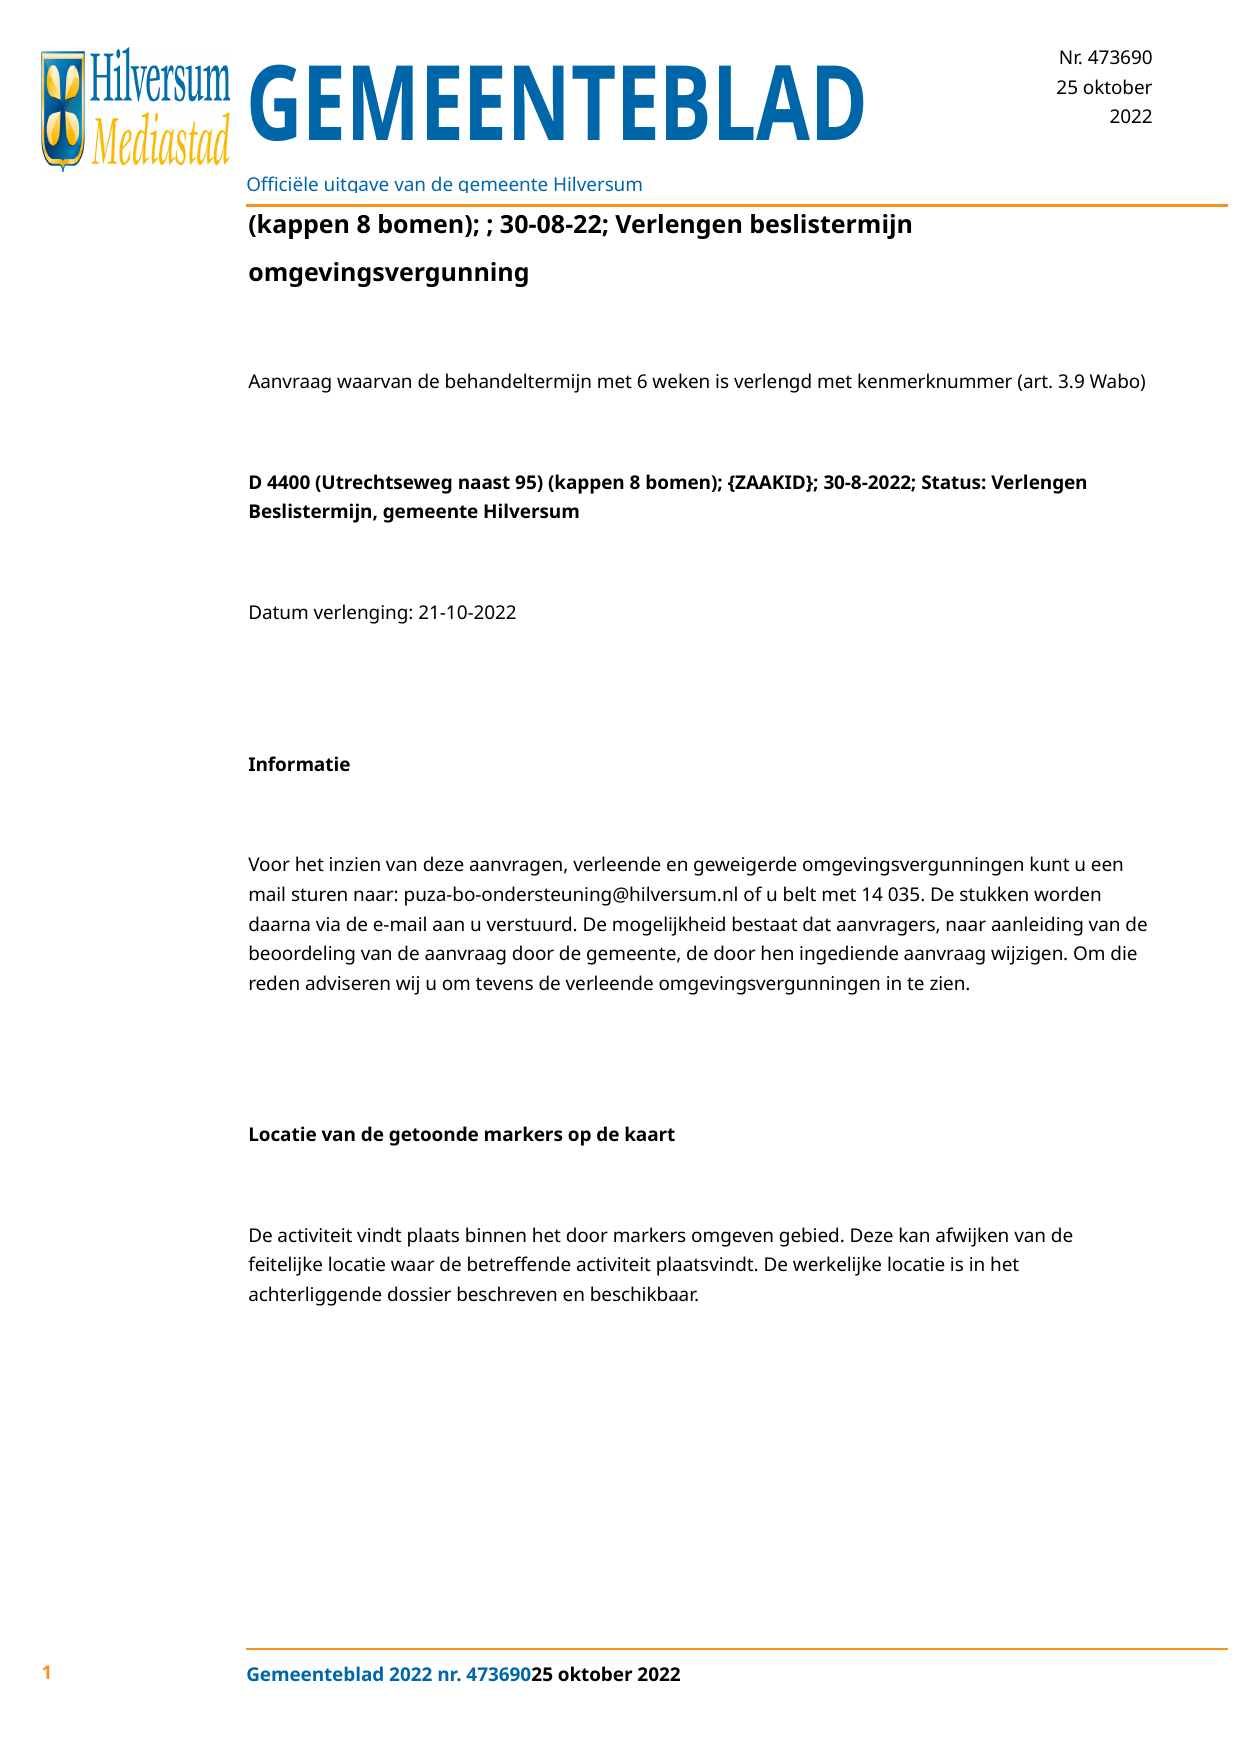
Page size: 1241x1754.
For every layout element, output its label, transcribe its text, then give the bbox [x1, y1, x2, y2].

text (kappen 8 bomen); ; 30-08-22; Verlengen beslistermijn omgevingsvergunning [248, 207, 1152, 288]
text Voor het inzien van deze aanvragen, verleende en geweigerde omgevingsvergunningen kunt u een mail sturen naar: puza-bo-ondersteuning@hilversum.nl of u belt met 14 035. De stukken worden daarna via de e-mail aan u verstuurd. De mogelijkheid bestaat dat aanvragers, naar aanleiding van de beoordeling van de aanvraag door de gemeente, de door hen ingediende aanvraag wijzigen. Om die reden adviseren wij u om tevens de verleende omgevingsvergunningen in te zien. [248, 852, 1152, 996]
text Locatie van de getoonde markers op de kaart [248, 1121, 1152, 1147]
text De activiteit vindt plaats binnen het door markers omgeven gebied. Deze kan afwijken van de feitelijke locatie waar de betreffende activiteit plaatsvindt. De werkelijke locatie is in het achterliggende dossier beschreven en beschikbaar. [248, 1222, 1152, 1307]
text Datum verlenging: 21-10-2022 [248, 599, 1152, 625]
picture [41, 47, 231, 172]
text Informatie [248, 751, 1152, 777]
text Aanvraag waarvan de behandeltermijn met 6 weken is verlengd met kenmerknummer (art. 3.9 Wabo) [248, 368, 1152, 394]
text D 4400 (Utrechtseweg naast 95) (kappen 8 bomen); {ZAAKID}; 30-8-2022; Status: Verlengen Beslistermijn, gemeente Hilversum [248, 469, 1152, 524]
